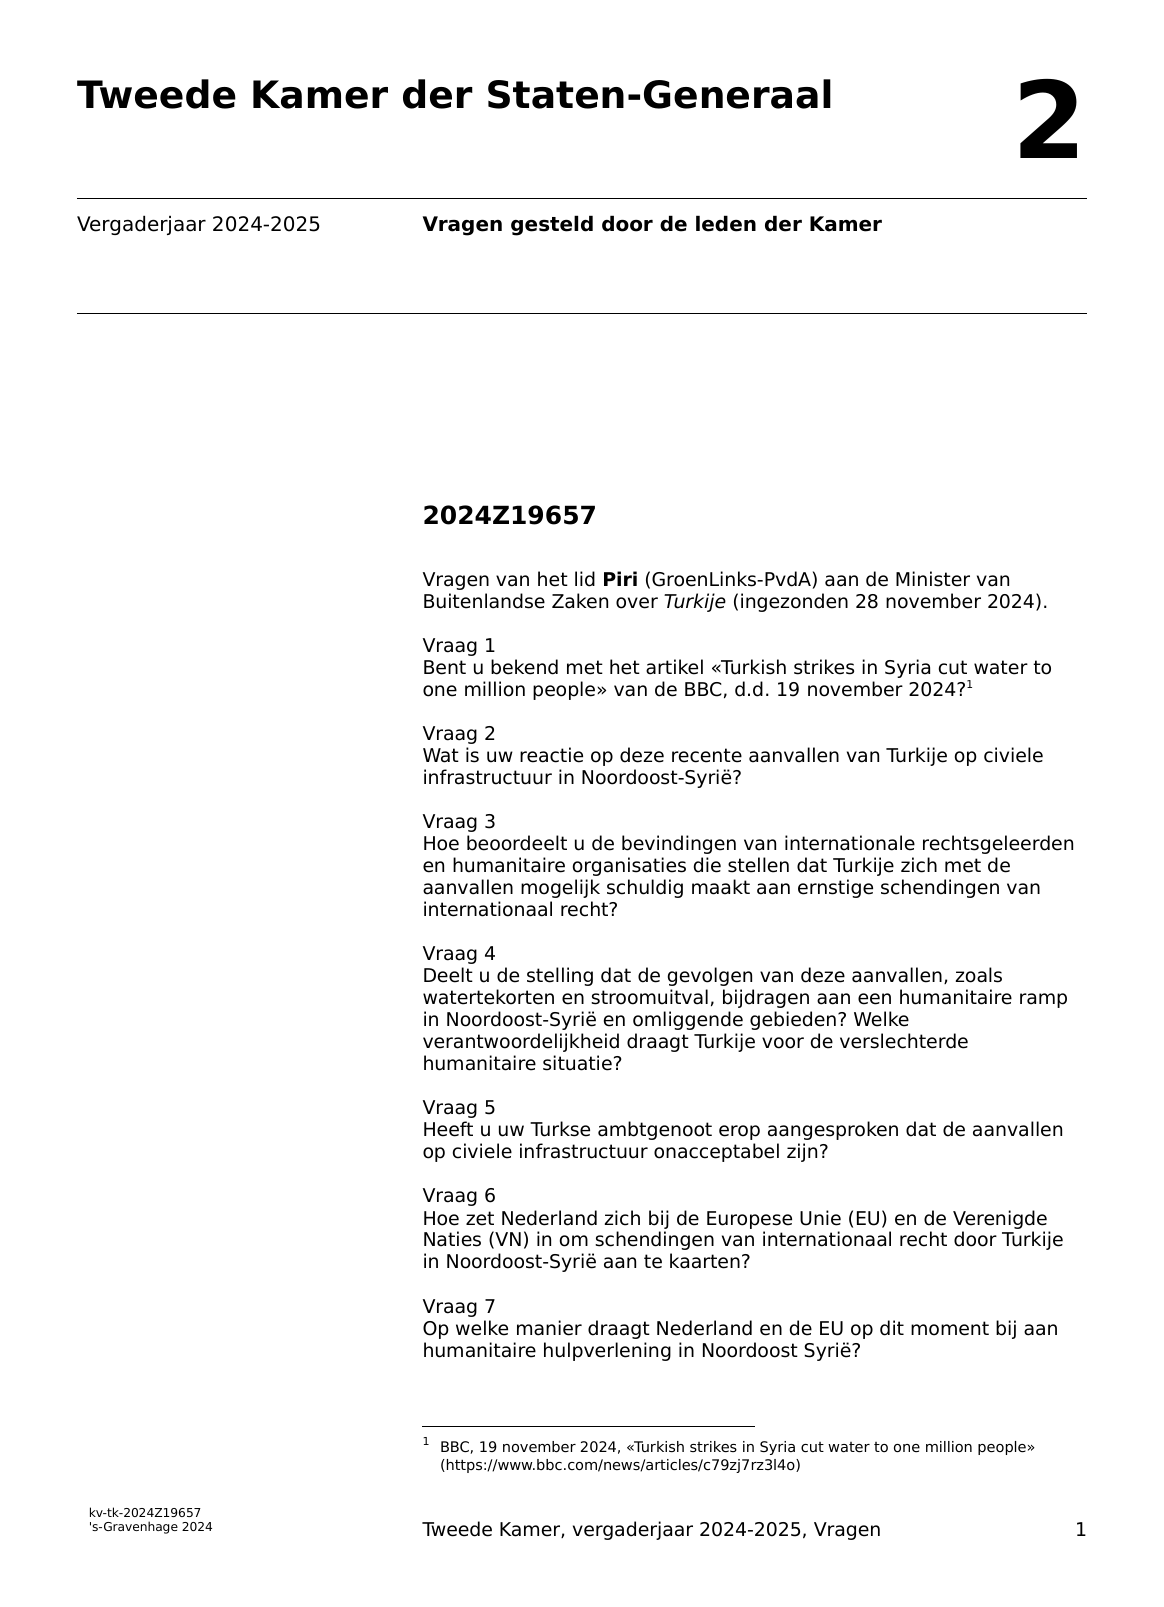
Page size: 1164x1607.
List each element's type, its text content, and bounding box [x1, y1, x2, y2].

table_cell Vergaderjaar 2024-2025 [77, 199, 422, 313]
table_cell Vragen gesteld door de leden der Kamer [422, 199, 1087, 313]
text 2024Z19657 [422, 501, 1087, 531]
text Vragen van het lid Piri (GroenLinks-PvdA) aan de Minister van Buitenlandse Zaken over Turkije (ingezonden 28 november 2024). [422, 569, 1087, 613]
text Heeft u uw Turkse ambtgenoot erop aangesproken dat de aanvallen op civiele infrastructuur onacceptabel zijn? [422, 1119, 1087, 1163]
text Vraag 1 [422, 635, 1087, 657]
text 's-Gravenhage 2024 [88, 1520, 323, 1534]
text Vraag 5 [422, 1097, 1087, 1119]
text Hoe zet Nederland zich bij de Europese Unie (EU) en de Verenigde Naties (VN) in om schendingen van internationaal recht door Turkije in Noordoost-Syrië aan te kaarten? [422, 1207, 1087, 1273]
text Op welke manier draagt Nederland en de EU op dit moment bij aan humanitaire hulpverlening in Noordoost Syrië? [422, 1317, 1087, 1361]
text Hoe beoordeelt u de bevindingen van internationale rechtsgeleerden en humanitaire organisaties die stellen dat Turkije zich met de aanvallen mogelijk schuldig maakt aan ernstige schendingen van internationaal recht? [422, 833, 1087, 921]
text Vraag 6 [422, 1185, 1087, 1207]
text Bent u bekend met het artikel «Turkish strikes in Syria cut water to one million people» van de BBC, d.d. 19 november 2024? [422, 657, 1087, 701]
text Vraag 7 [422, 1296, 1087, 1317]
text Vraag 3 [422, 811, 1087, 833]
table_header Tweede Kamer der Staten-Generaal [77, 59, 886, 198]
text Deelt u de stelling dat de gevolgen van deze aanvallen, zoals watertekorten en stroomuitval, bijdragen aan een humanitaire ramp in Noordoost-Syrië en omliggende gebieden? Welke verantwoordelijkheid draagt Turkije voor de verslechterde humanitaire situatie? [422, 965, 1087, 1075]
text Wat is uw reactie op deze recente aanvallen van Turkije op civiele infrastructuur in Noordoost-Syrië? [422, 745, 1087, 789]
text kv-tk-2024Z19657 [88, 1506, 323, 1520]
text Vraag 4 [422, 943, 1087, 965]
table_header 2 [886, 59, 1087, 198]
text BBC, 19 november 2024, «Turkish strikes in Syria cut water to one million people» (https://www.bbc.com/news/articles/c79zj7rz3l4o) [422, 1435, 1087, 1474]
text Vraag 2 [422, 723, 1087, 745]
